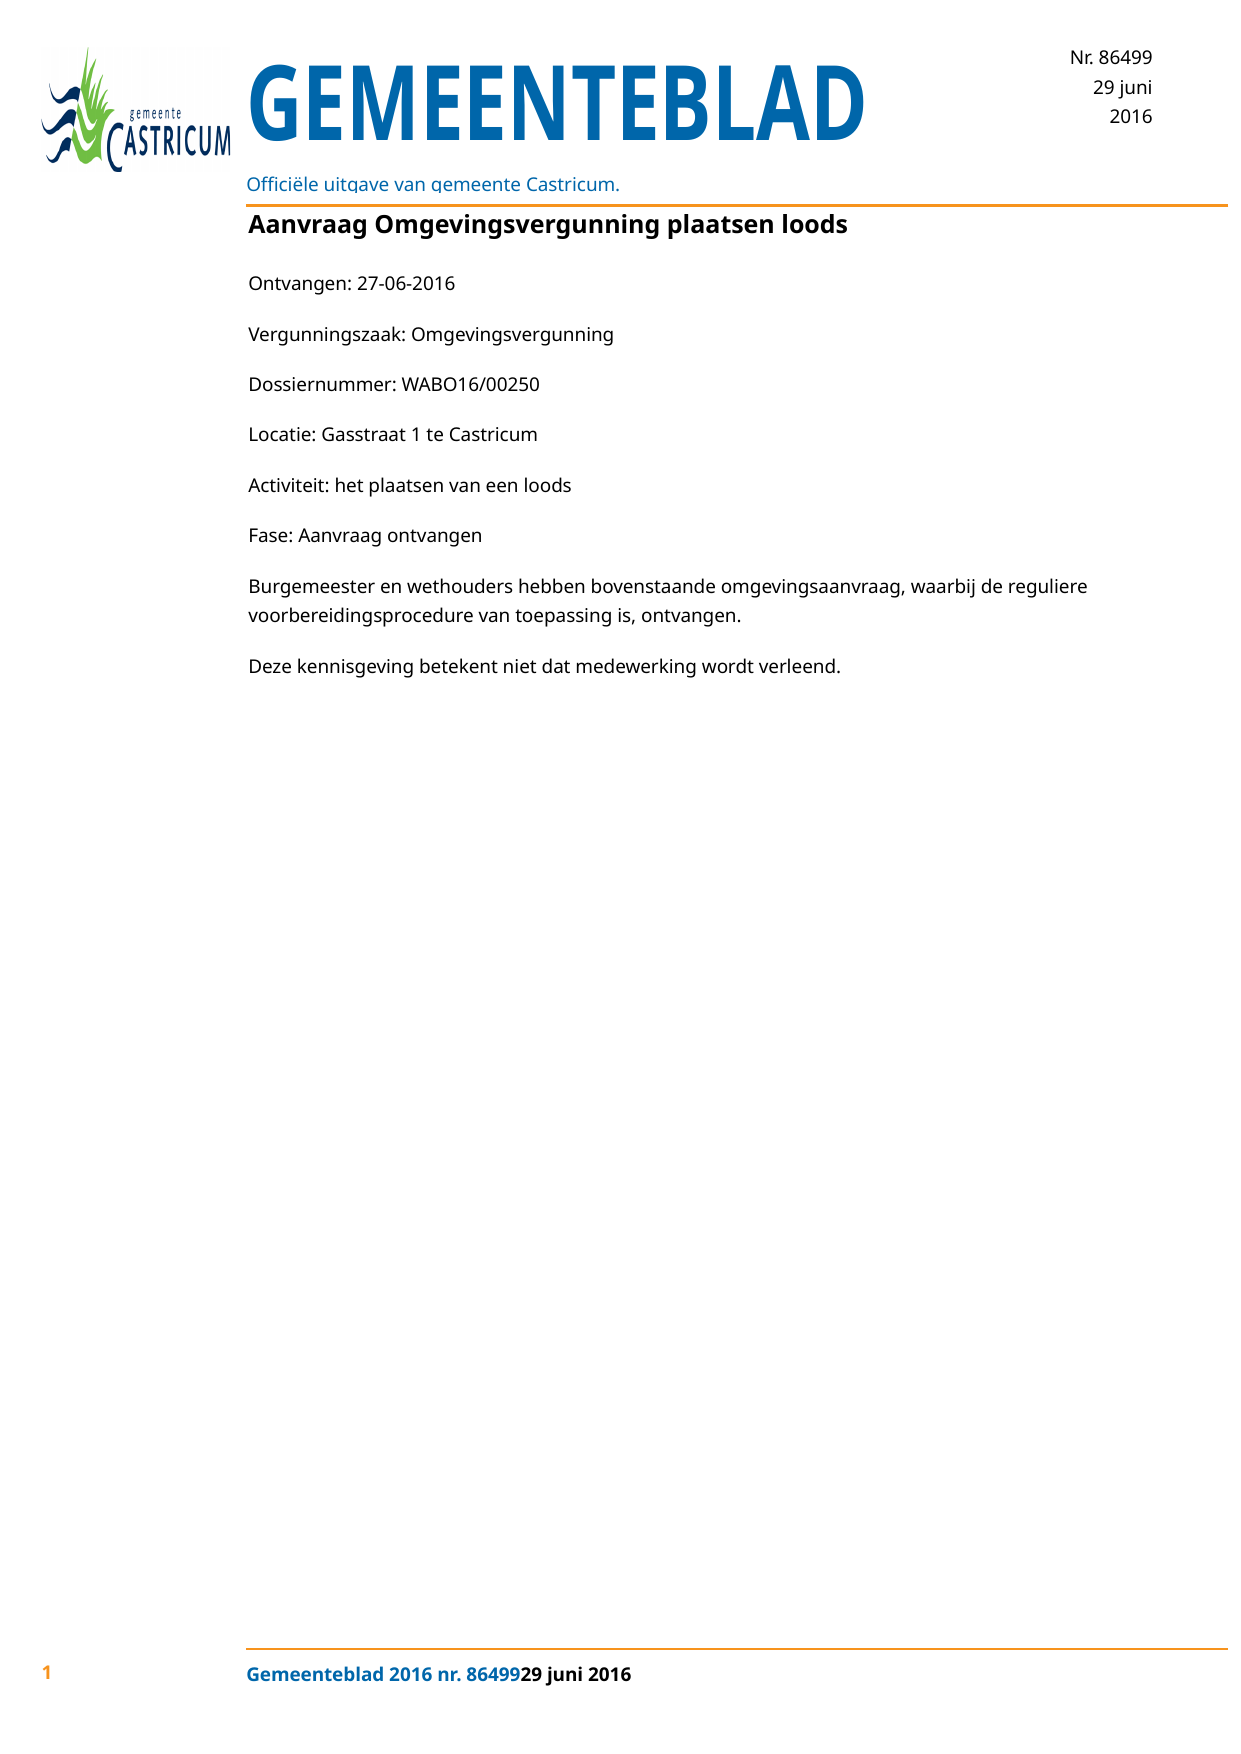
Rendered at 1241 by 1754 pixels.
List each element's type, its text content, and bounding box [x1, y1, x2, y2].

text Locatie: Gasstraat 1 te Castricum [248, 422, 1152, 447]
text Aanvraag Omgevingsvergunning plaatsen loods [248, 207, 1152, 241]
text Burgemeester en wethouders hebben bovenstaande omgevingsaanvraag, waarbij de reguliere voorbereidingsprocedure van toepassing is, ontvangen. [248, 573, 1152, 628]
picture [41, 47, 231, 172]
text Activiteit: het plaatsen van een loods [248, 472, 1152, 498]
text Vergunningszaak: Omgevingsvergunning [248, 321, 1152, 346]
text Ontvangen: 27-06-2016 [248, 270, 1152, 296]
text Fase: Aanvraag ontvangen [248, 522, 1152, 548]
text Dossiernummer: WABO16/00250 [248, 371, 1152, 397]
text Deze kennisgeving betekent niet dat medewerking wordt verleend. [248, 653, 1152, 678]
